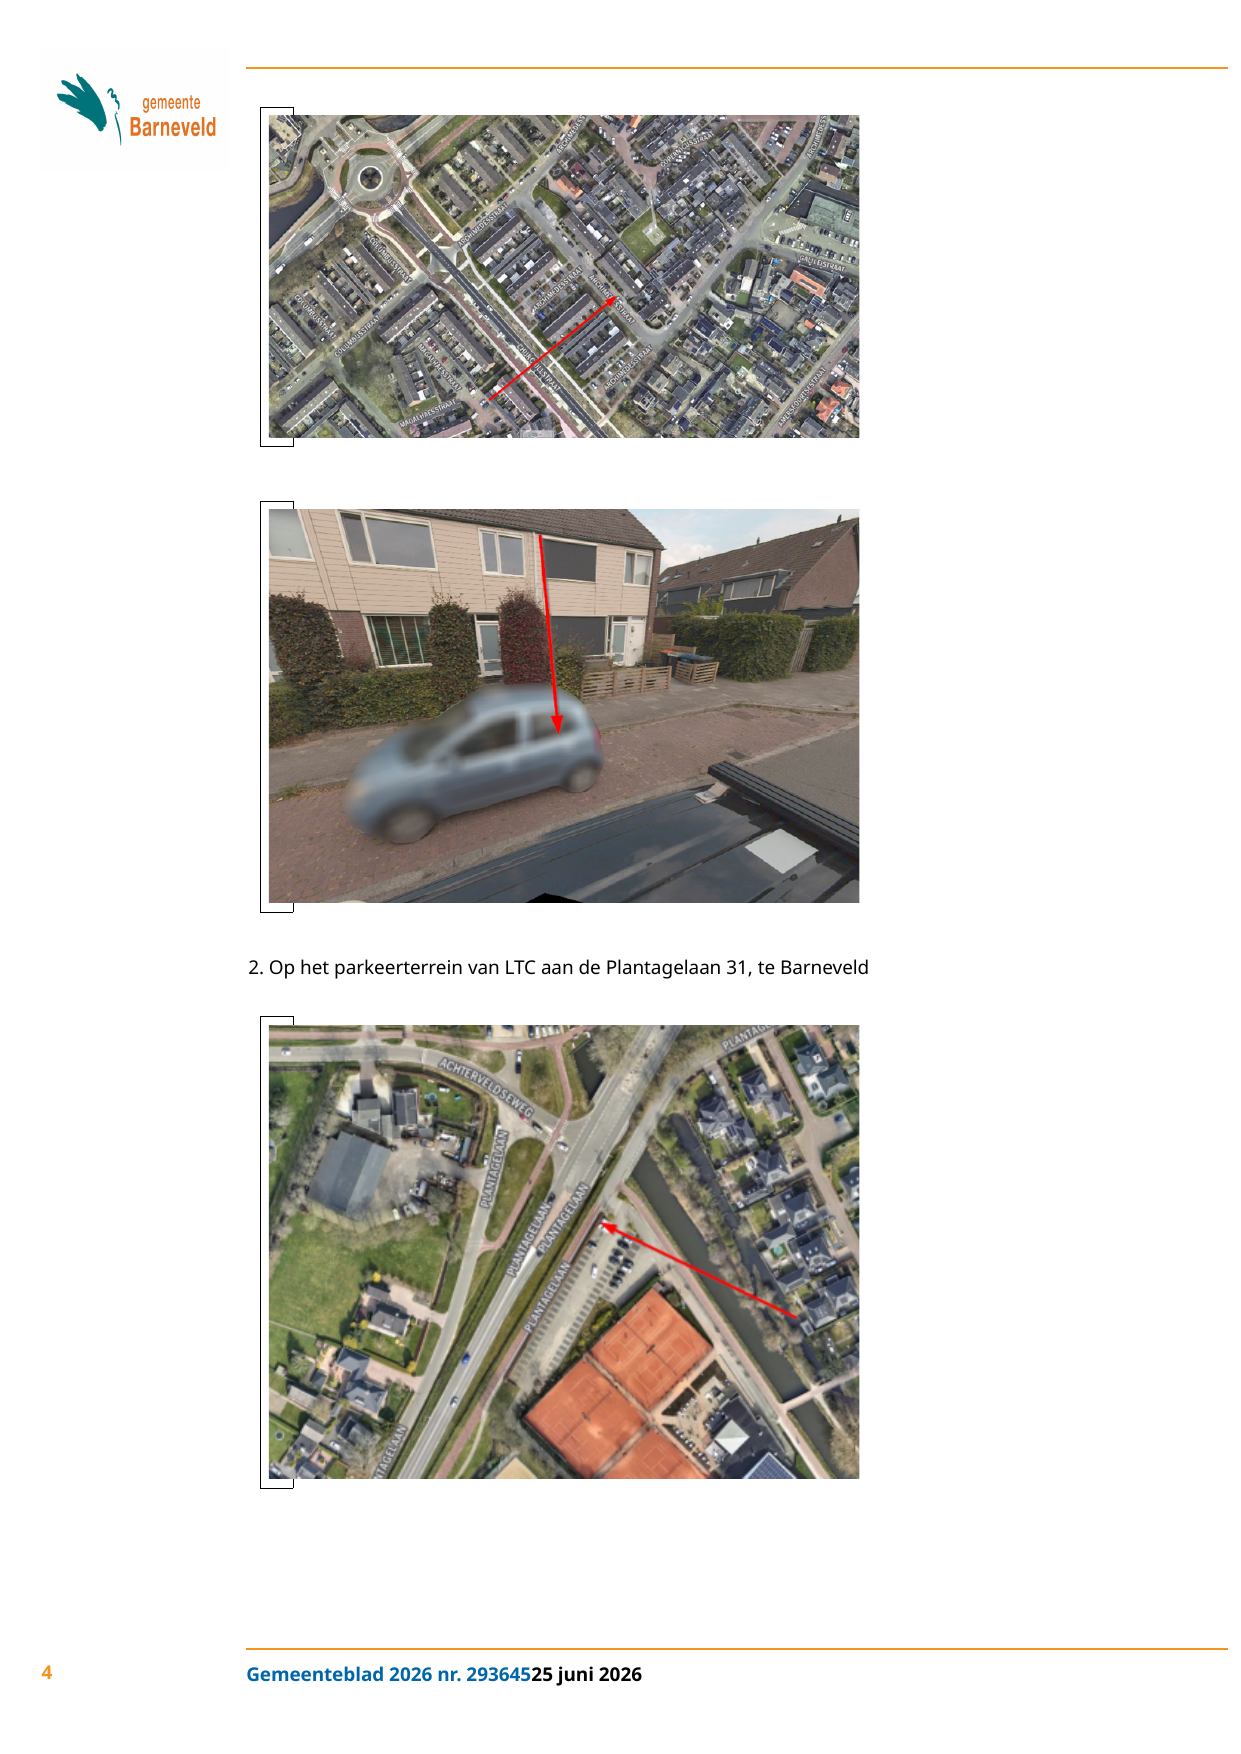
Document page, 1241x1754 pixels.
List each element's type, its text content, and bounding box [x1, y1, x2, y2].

picture [268, 1025, 860, 1479]
picture [268, 509, 860, 903]
text 2. Op het parkeerterrein van LTC aan de Plantagelaan 31, te Barneveld [248, 954, 1152, 980]
picture [268, 115, 860, 438]
picture [41, 47, 231, 172]
